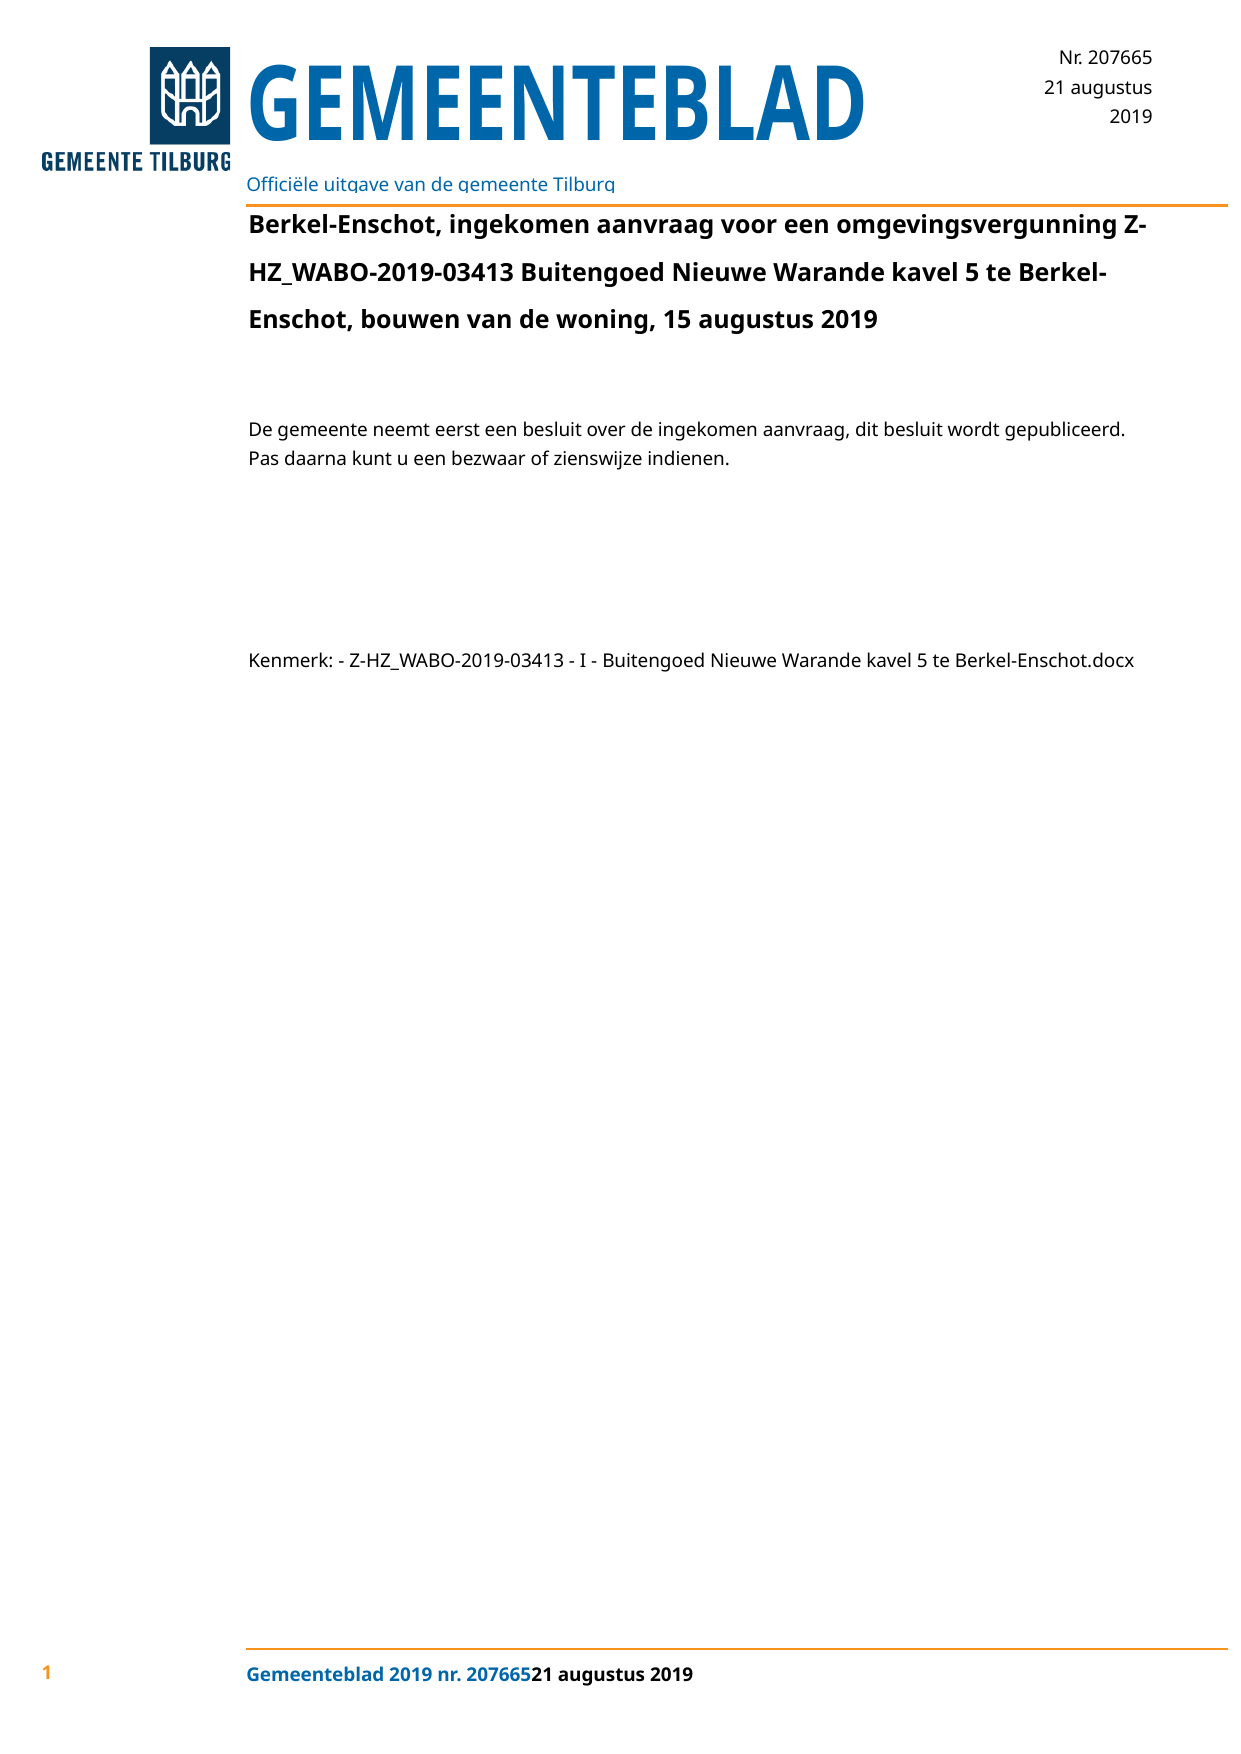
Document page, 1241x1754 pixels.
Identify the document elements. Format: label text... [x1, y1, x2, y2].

text Berkel-Enschot, ingekomen aanvraag voor een omgevingsvergunning Z-HZ_WABO-2019-03413 Buitengoed Nieuwe Warande kavel 5 te Berkel-Enschot, bouwen van de woning, 15 augustus 2019 [248, 207, 1152, 336]
text De gemeente neemt eerst een besluit over de ingekomen aanvraag, dit besluit wordt gepubliceerd. Pas daarna kunt u een bezwaar of zienswijze indienen. [248, 416, 1152, 471]
text Kenmerk: - Z-HZ_WABO-2019-03413 - I - Buitengoed Nieuwe Warande kavel 5 te Berkel-Enschot.docx [248, 647, 1152, 673]
picture [41, 47, 231, 172]
